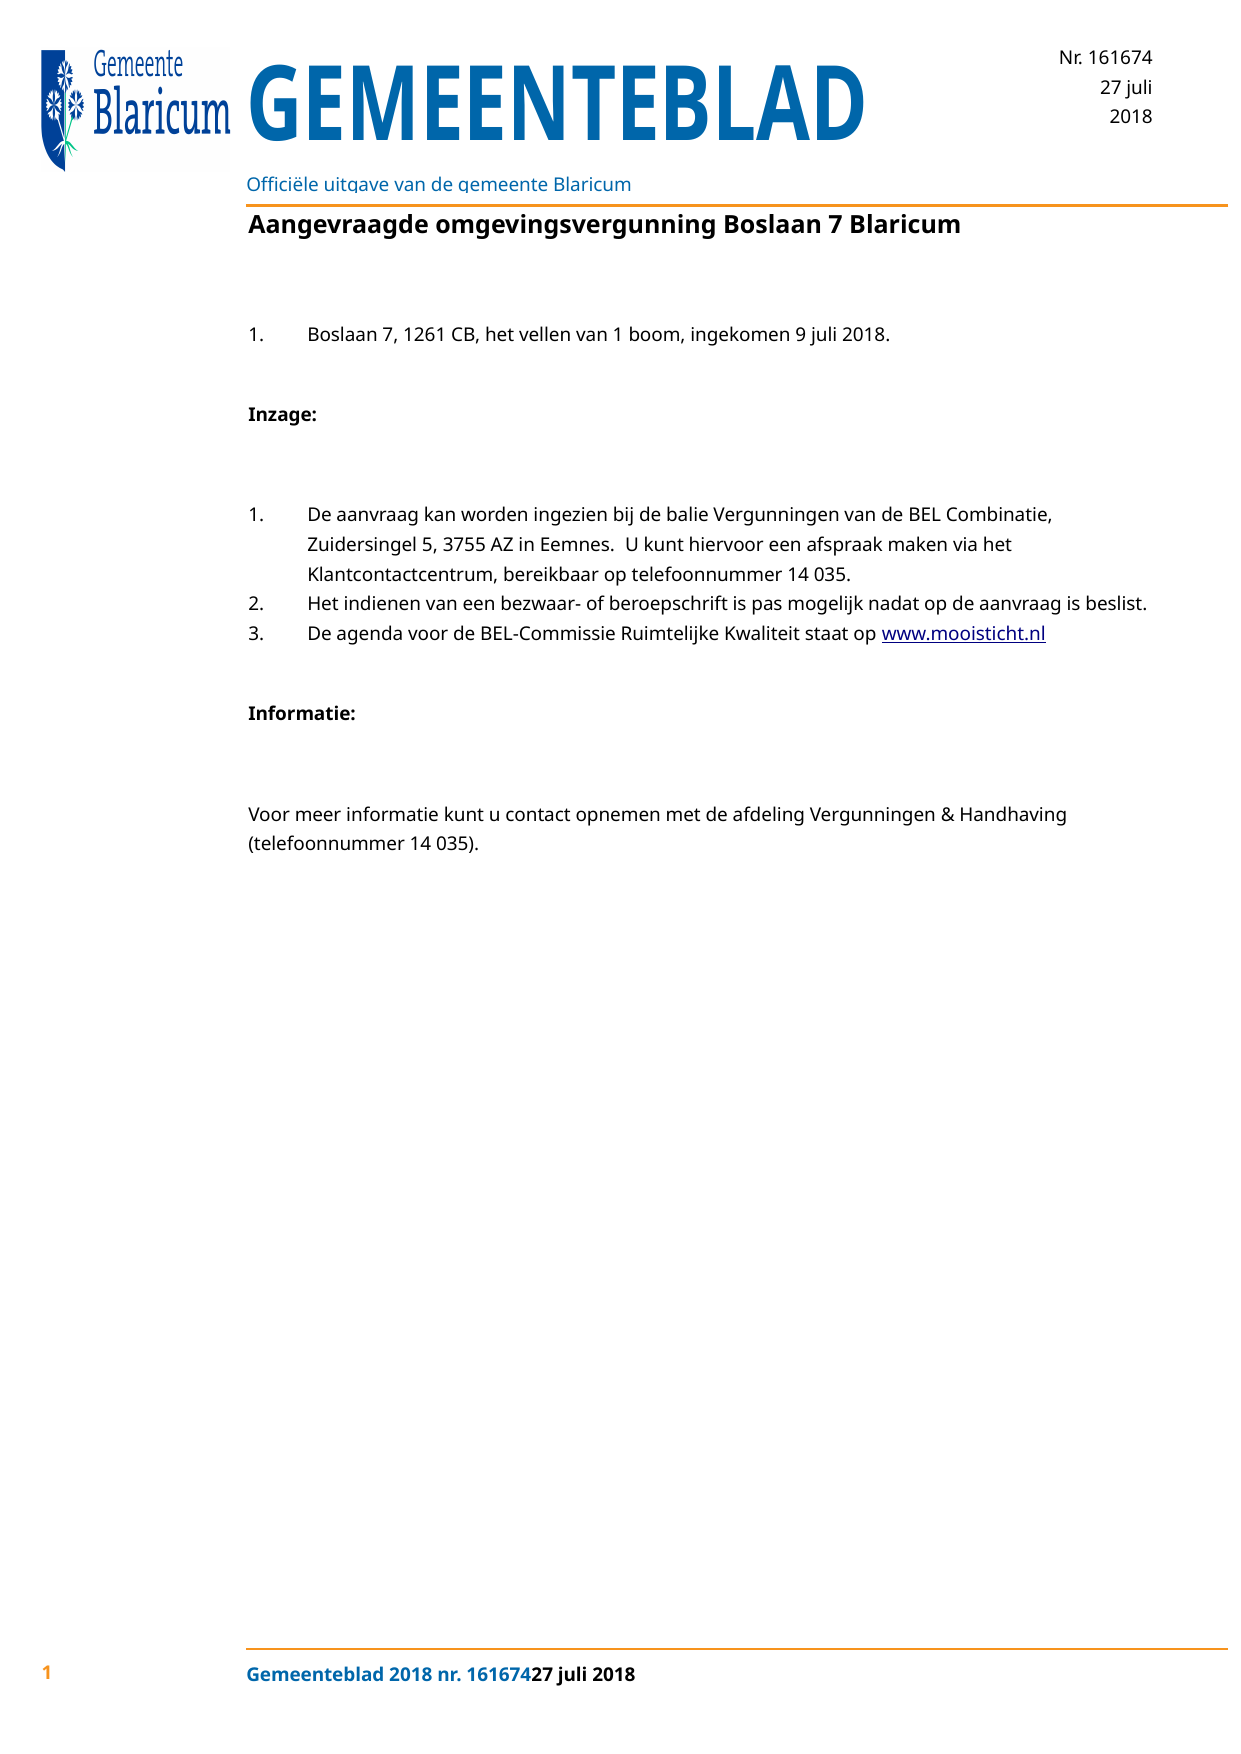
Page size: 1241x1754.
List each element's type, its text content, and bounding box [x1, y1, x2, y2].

list Het indienen van een bezwaar- of beroepschrift is pas mogelijk nadat op de aanvraag is beslist. [248, 590, 1152, 616]
picture [41, 47, 231, 172]
list De aanvraag kan worden ingezien bij de balie Vergunningen van de BEL Combinatie, Zuidersingel 5, 3755 AZ in Eemnes. U kunt hiervoor een afspraak maken via het Klantcontactcentrum, bereikbaar op telefoonnummer 14 035. [248, 502, 1152, 586]
text Voor meer informatie kunt u contact opnemen met de afdeling Vergunningen & Handhaving (telefoonnummer 14 035). [248, 801, 1152, 856]
list De agenda voor de BEL-Commissie Ruimtelijke Kwaliteit staat op www.mooisticht.nl [248, 620, 1152, 646]
text Aangevraagde omgevingsvergunning Boslaan 7 Blaricum [248, 207, 1152, 241]
text Informatie: [248, 700, 1152, 726]
text Inzage: [248, 401, 1152, 426]
list Boslaan 7, 1261 CB, het vellen van 1 boom, ingekomen 9 juli 2018. [248, 321, 1152, 346]
